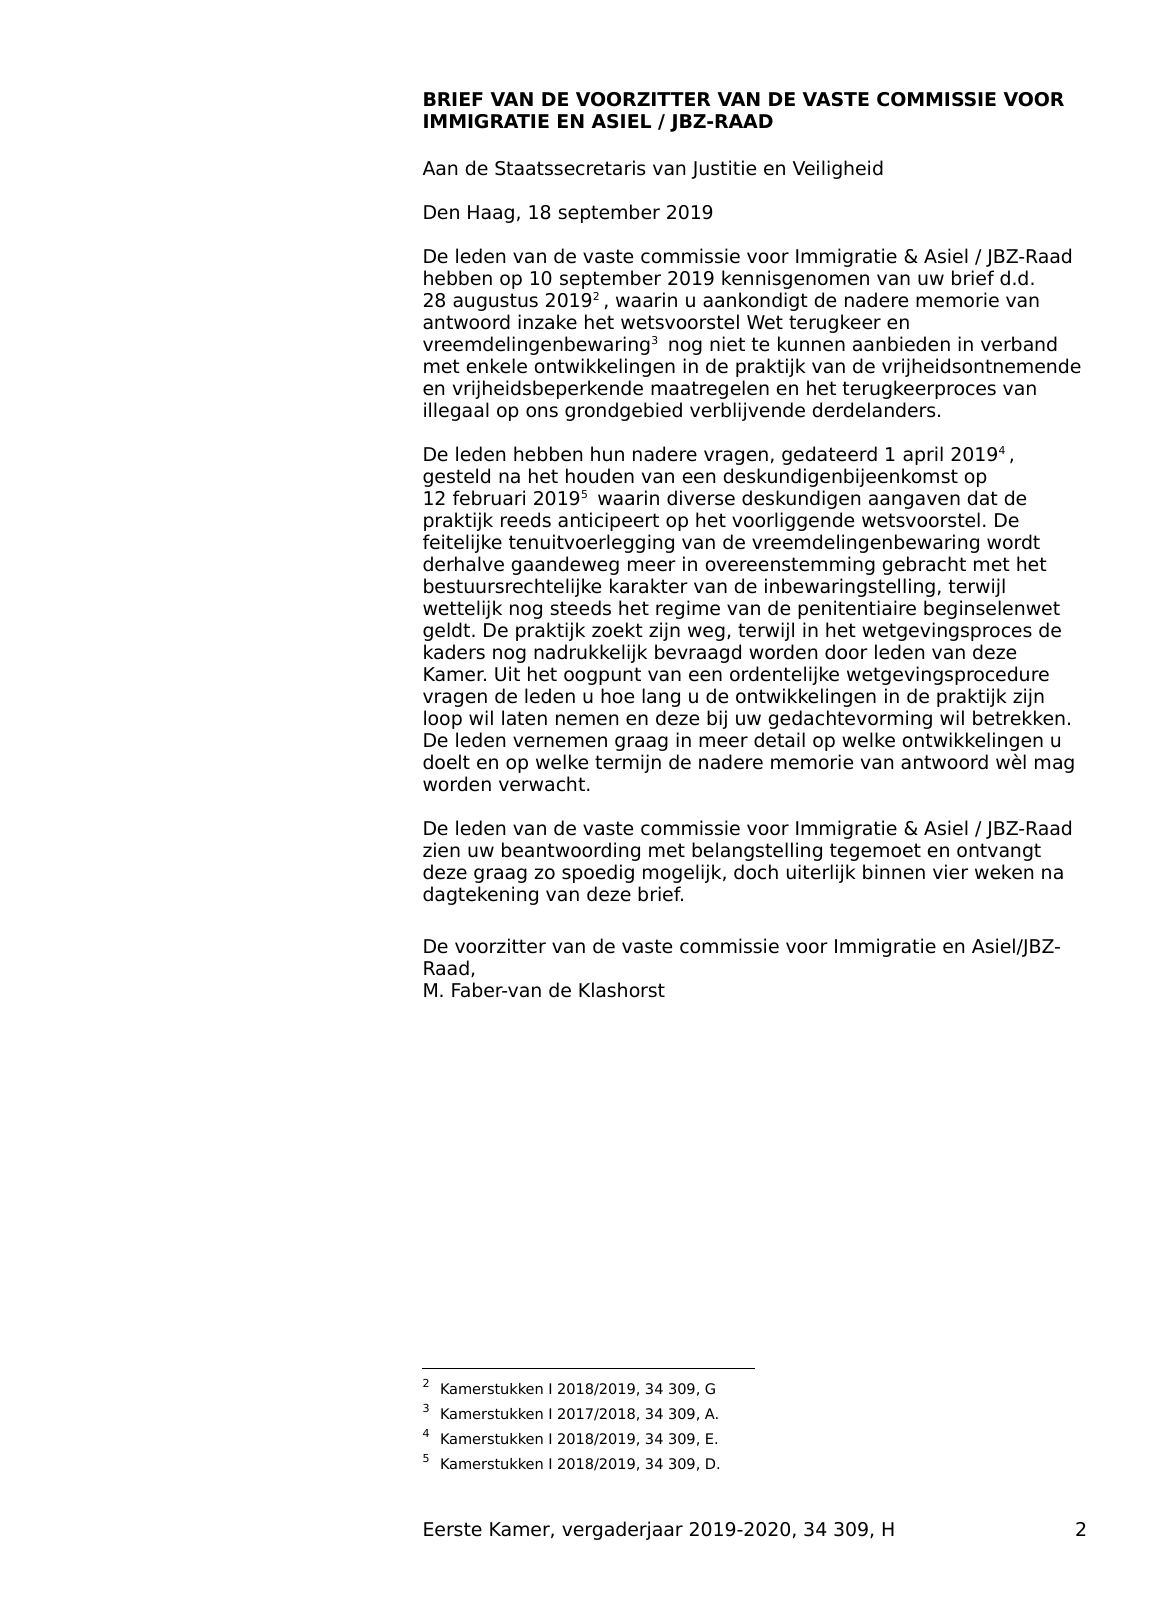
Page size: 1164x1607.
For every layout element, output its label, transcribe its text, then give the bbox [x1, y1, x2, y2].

text De leden van de vaste commissie voor Immigratie & Asiel / JBZ-Raad hebben op 10 september 2019 kennisgenomen van uw brief d.d. 28 augustus 2019, waarin u aankondigt de nadere memorie van antwoord inzake het wetsvoorstel Wet terugkeer en vreemdelingenbewaring nog niet te kunnen aanbieden in verband met enkele ontwikkelingen in de praktijk van de vrijheidsontnemende en vrijheidsbeperkende maatregelen en het terugkeerproces van illegaal op ons grondgebied verblijvende derdelanders. [422, 246, 1087, 422]
text Aan de Staatssecretaris van Justitie en Veiligheid [422, 158, 1087, 180]
text Kamerstukken I 2018/2019, 34 309, E. [422, 1427, 1087, 1449]
subtitle BRIEF VAN DE VOORZITTER VAN DE VASTE COMMISSIE VOOR IMMIGRATIE EN ASIEL / JBZ-RAAD [422, 89, 1087, 133]
text Kamerstukken I 2018/2019, 34 309, G [422, 1377, 1087, 1399]
text De leden hebben hun nadere vragen, gedateerd 1 april 2019, gesteld na het houden van een deskundigenbijeenkomst op 12 februari 2019 waarin diverse deskundigen aangaven dat de praktijk reeds anticipeert op het voorliggende wetsvoorstel. De feitelijke tenuitvoerlegging van de vreemdelingenbewaring wordt derhalve gaandeweg meer in overeenstemming gebracht met het bestuursrechtelijke karakter van de inbewaringstelling, terwijl wettelijk nog steeds het regime van de penitentiaire beginselenwet geldt. De praktijk zoekt zijn weg, terwijl in het wetgevingsproces de kaders nog nadrukkelijk bevraagd worden door leden van deze Kamer. Uit het oogpunt van een ordentelijke wetgevingsprocedure vragen de leden u hoe lang u de ontwikkelingen in de praktijk zijn loop wil laten nemen en deze bij uw gedachtevorming wil betrekken. De leden vernemen graag in meer detail op welke ontwikkelingen u doelt en op welke termijn de nadere memorie van antwoord wèl mag worden verwacht. [422, 444, 1087, 796]
text Den Haag, 18 september 2019 [422, 202, 1087, 224]
text Kamerstukken I 2018/2019, 34 309, D. [422, 1452, 1087, 1474]
text Kamerstukken I 2017/2018, 34 309, A. [422, 1402, 1087, 1424]
text De leden van de vaste commissie voor Immigratie & Asiel / JBZ-Raad zien uw beantwoording met belangstelling tegemoet en ontvangt deze graag zo spoedig mogelijk, doch uiterlijk binnen vier weken na dagtekening van deze brief. [422, 818, 1087, 906]
text De voorzitter van de vaste commissie voor Immigratie en Asiel/JBZ-Raad, M. Faber-van de Klashorst [422, 936, 1087, 1002]
